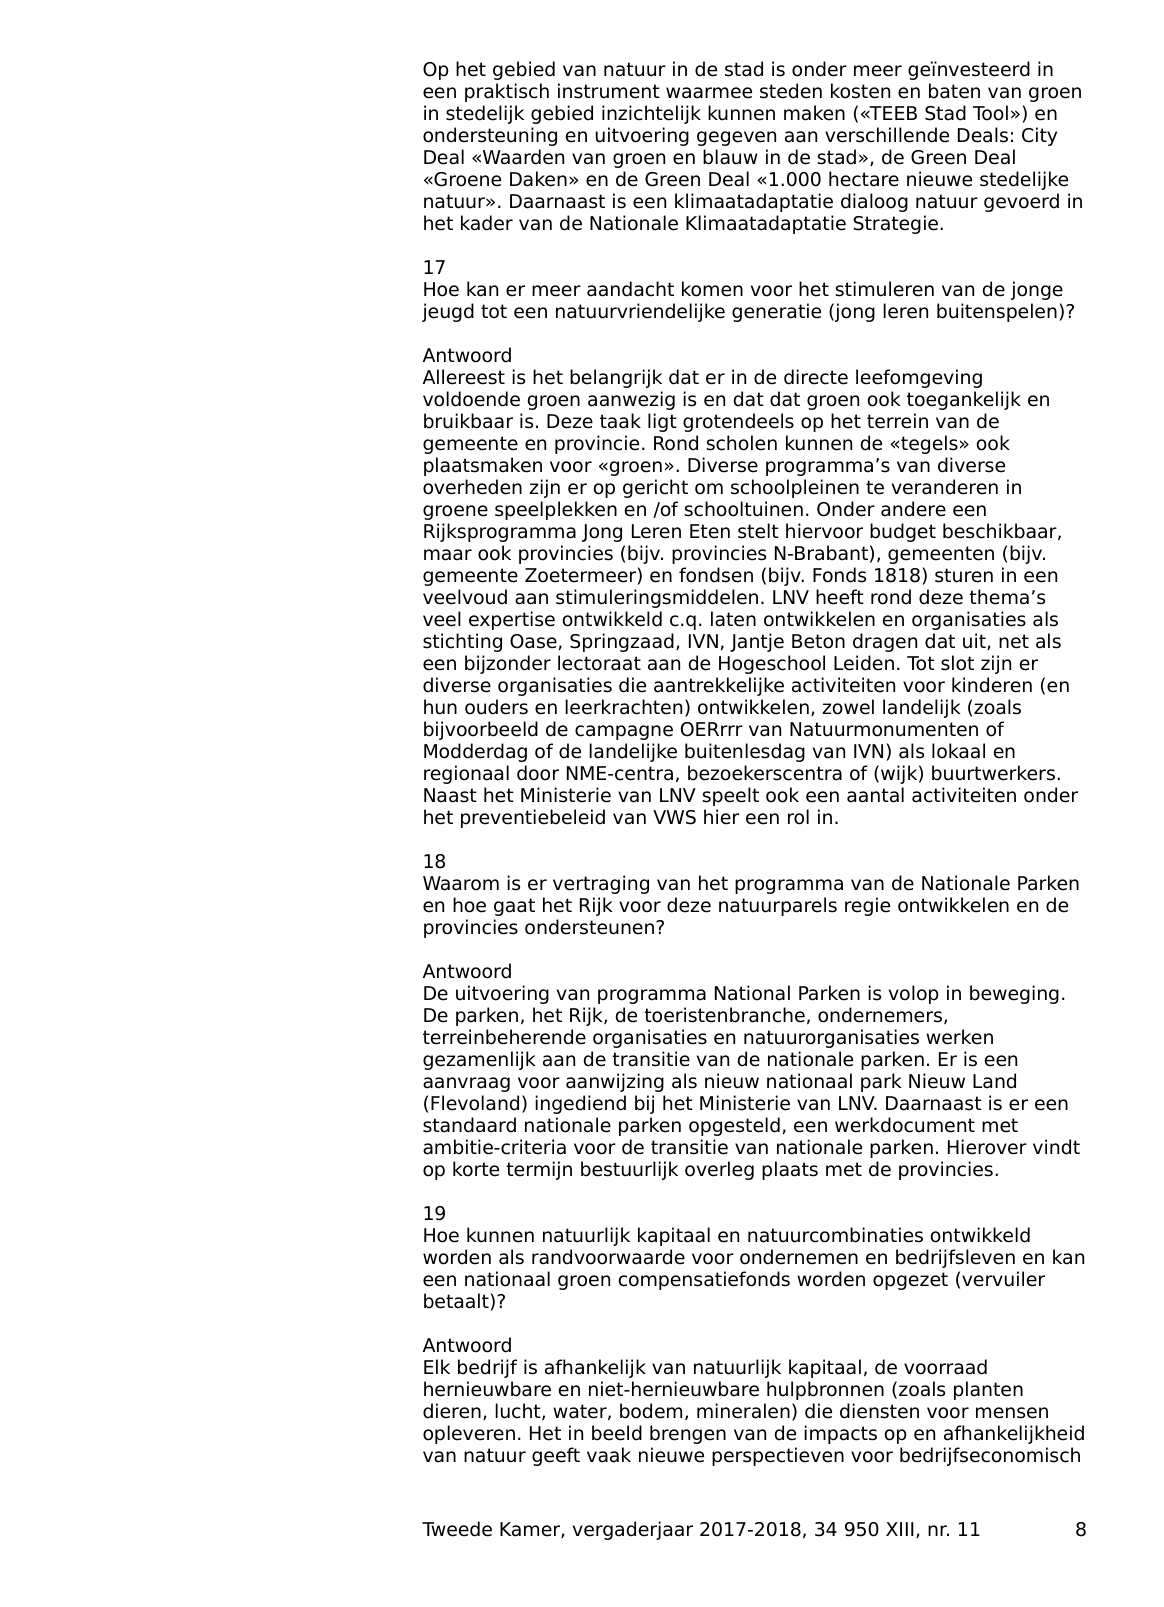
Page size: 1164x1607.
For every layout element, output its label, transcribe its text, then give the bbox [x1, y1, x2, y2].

text Op het gebied van natuur in de stad is onder meer geïnvesteerd in een praktisch instrument waarmee steden kosten en baten van groen in stedelijk gebied inzichtelijk kunnen maken («TEEB Stad Tool») en ondersteuning en uitvoering gegeven aan verschillende Deals: City Deal «Waarden van groen en blauw in de stad», de Green Deal «Groene Daken» en de Green Deal «1.000 hectare nieuwe stedelijke natuur». Daarnaast is een klimaatadaptatie dialoog natuur gevoerd in het kader van de Nationale Klimaatadaptatie Strategie. [422, 59, 1087, 235]
text Allereest is het belangrijk dat er in de directe leefomgeving voldoende groen aanwezig is en dat dat groen ook toegankelijk en bruikbaar is. Deze taak ligt grotendeels op het terrein van de gemeente en provincie. Rond scholen kunnen de «tegels» ook plaatsmaken voor «groen». Diverse programma’s van diverse overheden zijn er op gericht om schoolpleinen te veranderen in groene speelplekken en /of schooltuinen. Onder andere een Rijksprogramma Jong Leren Eten stelt hiervoor budget beschikbaar, maar ook provincies (bijv. provincies N-Brabant), gemeenten (bijv. gemeente Zoetermeer) en fondsen (bijv. Fonds 1818) sturen in een veelvoud aan stimuleringsmiddelen. LNV heeft rond deze thema’s veel expertise ontwikkeld c.q. laten ontwikkelen en organisaties als stichting Oase, Springzaad, IVN, Jantje Beton dragen dat uit, net als een bijzonder lectoraat aan de Hogeschool Leiden. Tot slot zijn er diverse organisaties die aantrekkelijke activiteiten voor kinderen (en hun ouders en leerkrachten) ontwikkelen, zowel landelijk (zoals bijvoorbeeld de campagne OERrrr van Natuurmonumenten of Modderdag of de landelijke buitenlesdag van IVN) als lokaal en regionaal door NME-centra, bezoekerscentra of (wijk) buurtwerkers. Naast het Ministerie van LNV speelt ook een aantal activiteiten onder het preventiebeleid van VWS hier een rol in. [422, 367, 1087, 829]
text De uitvoering van programma National Parken is volop in beweging. De parken, het Rijk, de toeristenbranche, ondernemers, terreinbeherende organisaties en natuurorganisaties werken gezamenlijk aan de transitie van de nationale parken. Er is een aanvraag voor aanwijzing als nieuw nationaal park Nieuw Land (Flevoland) ingediend bij het Ministerie van LNV. Daarnaast is er een standaard nationale parken opgesteld, een werkdocument met ambitie-criteria voor de transitie van nationale parken. Hierover vindt op korte termijn bestuurlijk overleg plaats met de provincies. [422, 983, 1087, 1181]
text 19 [422, 1203, 1087, 1225]
text Waarom is er vertraging van het programma van de Nationale Parken en hoe gaat het Rijk voor deze natuurparels regie ontwikkelen en de provincies ondersteunen? [422, 873, 1087, 939]
text Elk bedrijf is afhankelijk van natuurlijk kapitaal, de voorraad hernieuwbare en niet-hernieuwbare hulpbronnen (zoals planten dieren, lucht, water, bodem, mineralen) die diensten voor mensen opleveren. Het in beeld brengen van de impacts op en afhankelijkheid van natuur geeft vaak nieuwe perspectieven voor bedrijfseconomisch [422, 1357, 1087, 1467]
text Hoe kunnen natuurlijk kapitaal en natuurcombinaties ontwikkeld worden als randvoorwaarde voor ondernemen en bedrijfsleven en kan een nationaal groen compensatiefonds worden opgezet (vervuiler betaalt)? [422, 1225, 1087, 1313]
text 18 [422, 851, 1087, 873]
text Antwoord [422, 345, 1087, 367]
text Hoe kan er meer aandacht komen voor het stimuleren van de jonge jeugd tot een natuurvriendelijke generatie (jong leren buitenspelen)? [422, 279, 1087, 323]
text Antwoord [422, 1335, 1087, 1357]
text Antwoord [422, 961, 1087, 983]
text 17 [422, 257, 1087, 279]
